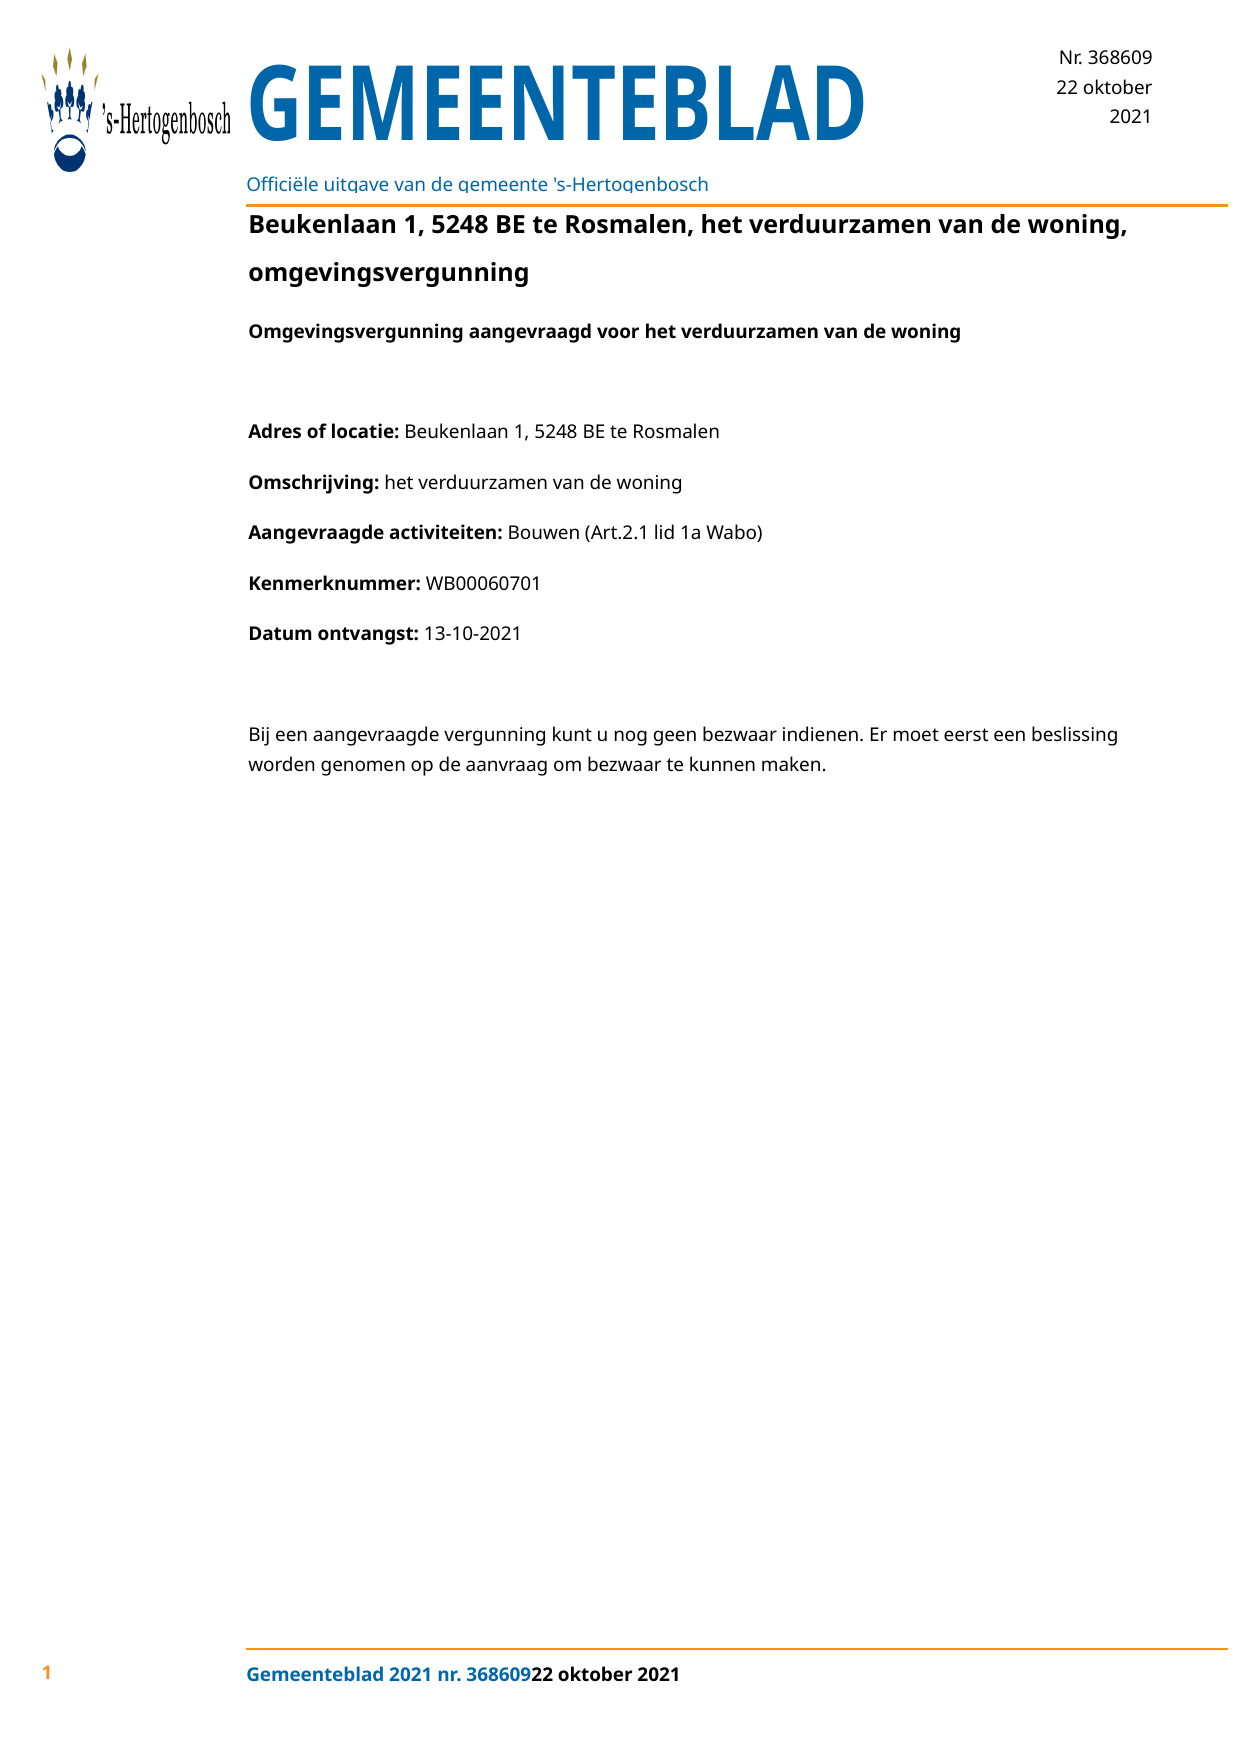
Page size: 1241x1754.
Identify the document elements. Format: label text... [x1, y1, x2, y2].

text Omgevingsvergunning aangevraagd voor het verduurzamen van de woning [248, 318, 1152, 344]
text Kenmerknummer: WB00060701 [248, 570, 1152, 596]
text Datum ontvangst: 13-10-2021 [248, 620, 1152, 646]
text Aangevraagde activiteiten: Bouwen (Art.2.1 lid 1a Wabo) [248, 519, 1152, 545]
text Omschrijving: het verduurzamen van de woning [248, 469, 1152, 495]
picture [41, 47, 231, 172]
text Bij een aangevraagde vergunning kunt u nog geen bezwaar indienen. Er moet eerst een beslissing worden genomen op de aanvraag om bezwaar te kunnen maken. [248, 721, 1152, 777]
text Beukenlaan 1, 5248 BE te Rosmalen, het verduurzamen van de woning, omgevingsvergunning [248, 207, 1152, 288]
text Adres of locatie: Beukenlaan 1, 5248 BE te Rosmalen [248, 419, 1152, 444]
